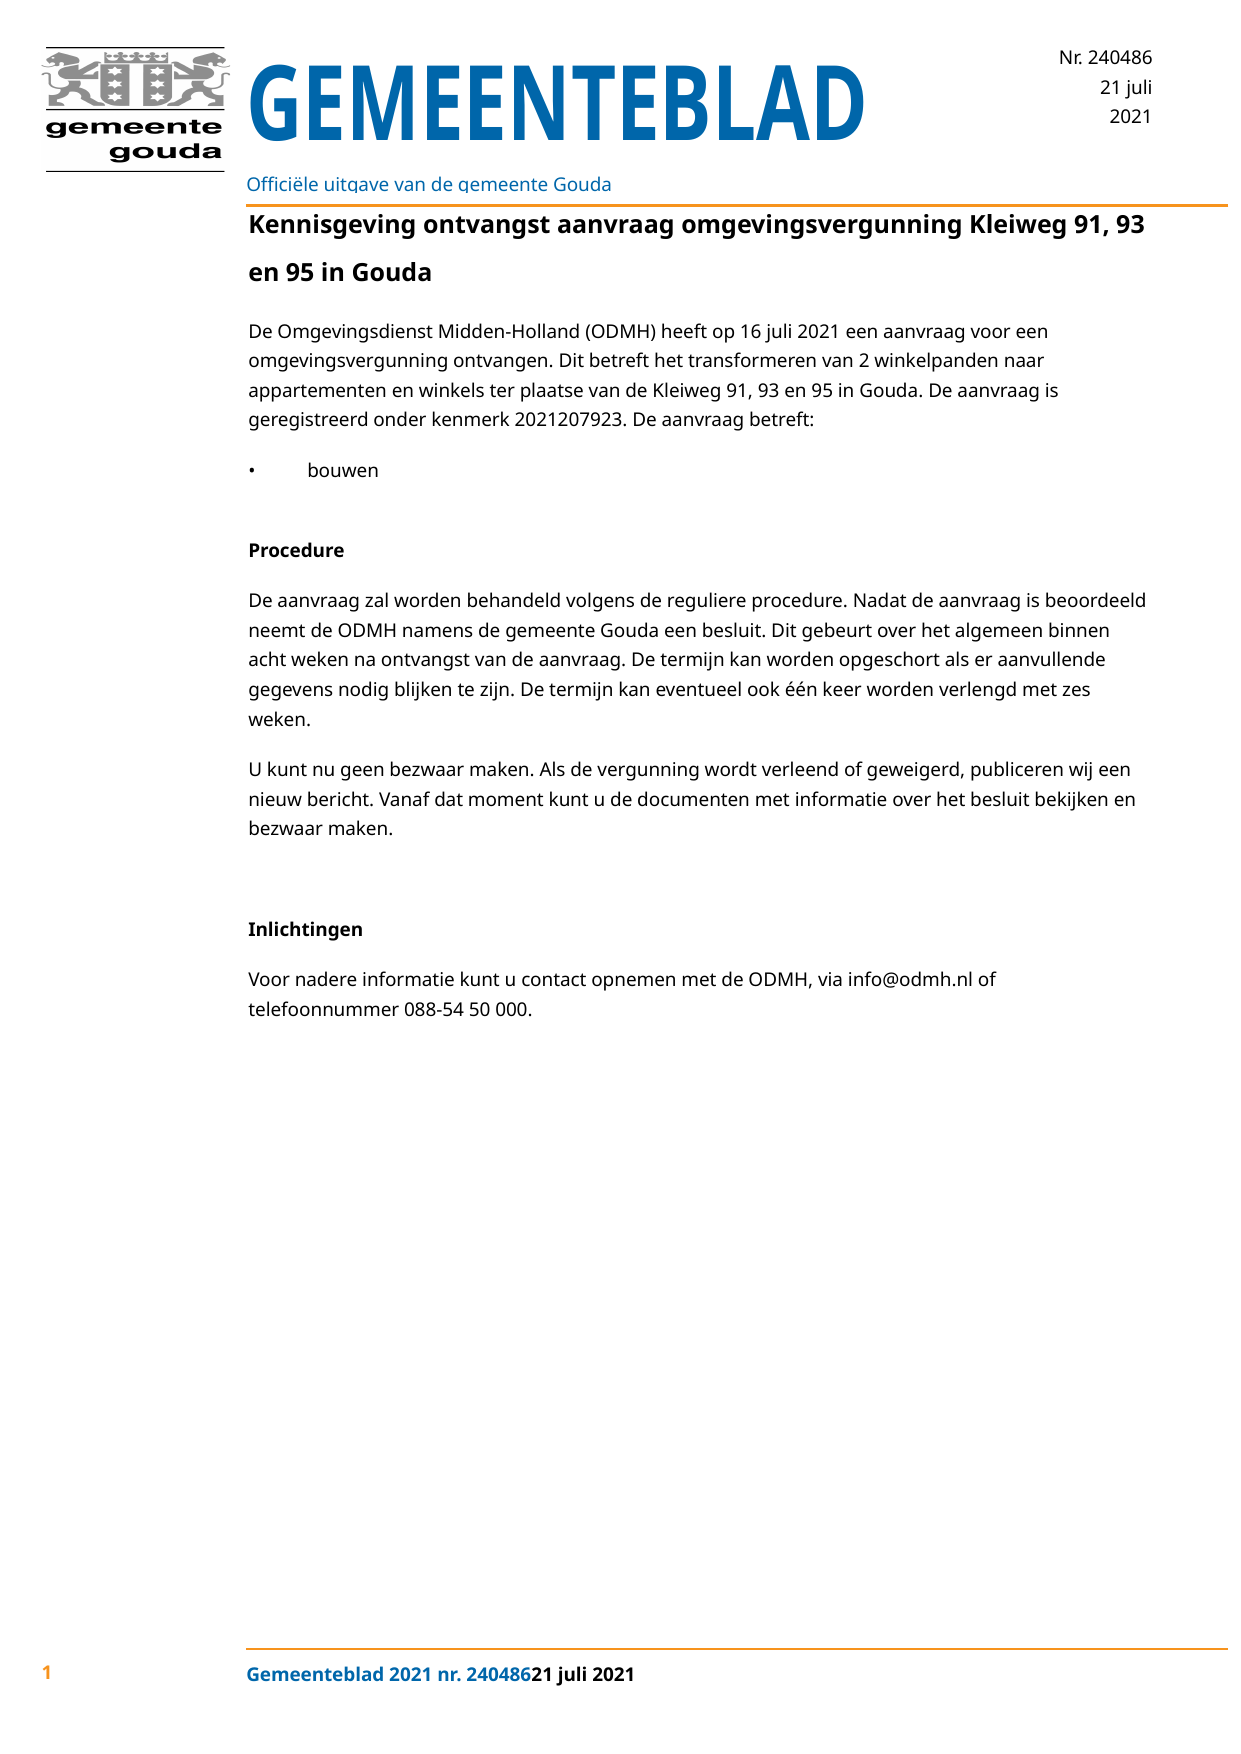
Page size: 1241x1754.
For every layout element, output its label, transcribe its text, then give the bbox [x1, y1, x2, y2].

text Voor nadere informatie kunt u contact opnemen met de ODMH, via info@odmh.nl of telefoonnummer 088-54 50 000. [248, 967, 1152, 1022]
text U kunt nu geen bezwaar maken. Als de vergunning wordt verleend of geweigerd, publiceren wij een nieuw bericht. Vanaf dat moment kunt u de documenten met informatie over het besluit bekijken en bezwaar maken. [248, 756, 1152, 841]
text Inlichtingen [248, 916, 1152, 942]
text Kennisgeving ontvangst aanvraag omgevingsvergunning Kleiweg 91, 93 en 95 in Gouda [248, 207, 1152, 288]
text De aanvraag zal worden behandeld volgens de reguliere procedure. Nadat de aanvraag is beoordeeld neemt de ODMH namens de gemeente Gouda een besluit. Dit gebeurt over het algemeen binnen acht weken na ontvangst van de aanvraag. De termijn kan worden opgeschort als er aanvullende gegevens nodig blijken te zijn. De termijn kan eventueel ook één keer worden verlengd met zes weken. [248, 587, 1152, 732]
picture [41, 47, 231, 172]
text De Omgevingsdienst Midden-Holland (ODMH) heeft op 16 juli 2021 een aanvraag voor een omgevingsvergunning ontvangen. Dit betreft het transformeren van 2 winkelpanden naar appartementen en winkels ter plaatse van de Kleiweg 91, 93 en 95 in Gouda. De aanvraag is geregistreerd onder kenmerk 2021207923. De aanvraag betreft: [248, 318, 1152, 432]
list bouwen [248, 457, 1152, 483]
text Procedure [248, 537, 1152, 563]
